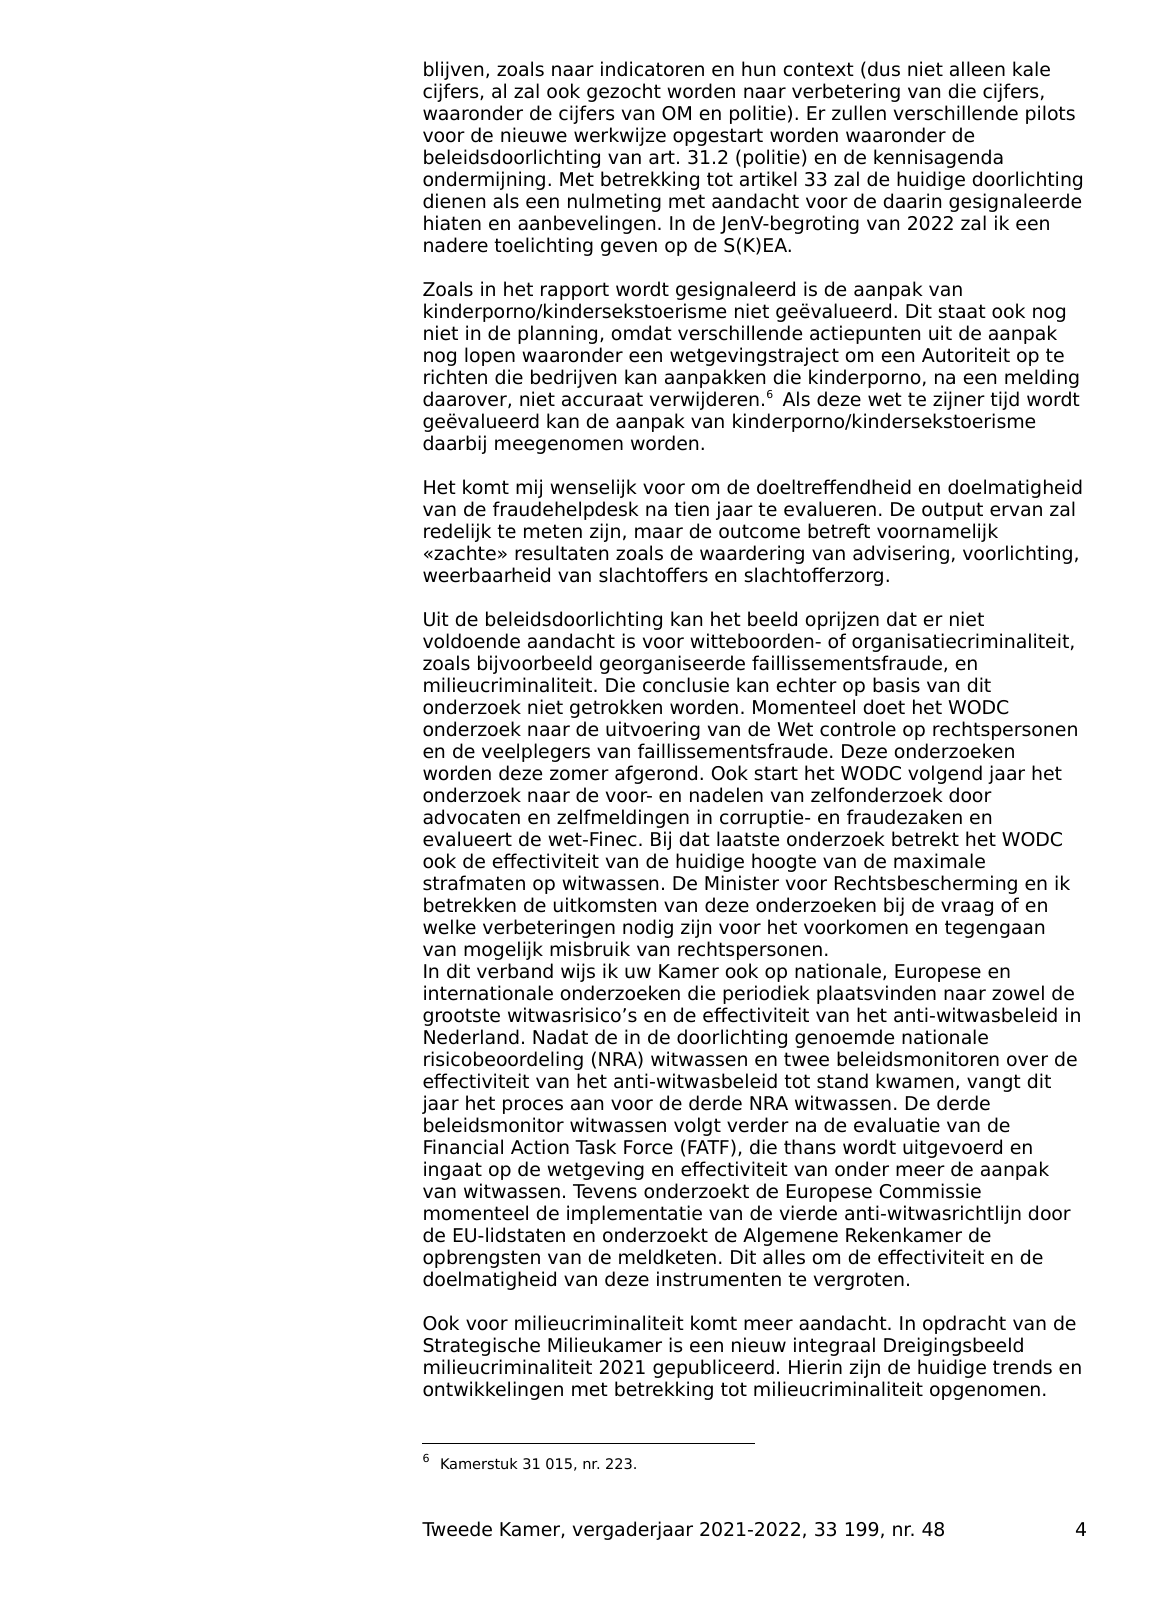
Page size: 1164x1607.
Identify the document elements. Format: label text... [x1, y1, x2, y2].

text In dit verband wijs ik uw Kamer ook op nationale, Europese en internationale onderzoeken die periodiek plaatsvinden naar zowel de grootste witwasrisico’s en de effectiviteit van het anti-witwasbeleid in Nederland. Nadat de in de doorlichting genoemde nationale risicobeoordeling (NRA) witwassen en twee beleidsmonitoren over de effectiviteit van het anti-witwasbeleid tot stand kwamen, vangt dit jaar het proces aan voor de derde NRA witwassen. De derde beleidsmonitor witwassen volgt verder na de evaluatie van de Financial Action Task Force (FATF), die thans wordt uitgevoerd en ingaat op de wetgeving en effectiviteit van onder meer de aanpak van witwassen. Tevens onderzoekt de Europese Commissie momenteel de implementatie van de vierde anti-witwasrichtlijn door de EU-lidstaten en onderzoekt de Algemene Rekenkamer de opbrengsten van de meldketen. Dit alles om de effectiviteit en de doelmatigheid van deze instrumenten te vergroten. [422, 961, 1087, 1291]
text Ook voor milieucriminaliteit komt meer aandacht. In opdracht van de Strategische Milieukamer is een nieuw integraal Dreigingsbeeld milieucriminaliteit 2021 gepubliceerd. Hierin zijn de huidige trends en ontwikkelingen met betrekking tot milieucriminaliteit opgenomen. [422, 1313, 1087, 1401]
text Uit de beleidsdoorlichting kan het beeld oprijzen dat er niet voldoende aandacht is voor witteboorden- of organisatiecriminaliteit, zoals bijvoorbeeld georganiseerde faillissementsfraude, en milieucriminaliteit. Die conclusie kan echter op basis van dit onderzoek niet getrokken worden. Momenteel doet het WODC onderzoek naar de uitvoering van de Wet controle op rechtspersonen en de veelplegers van faillissementsfraude. Deze onderzoeken worden deze zomer afgerond. Ook start het WODC volgend jaar het onderzoek naar de voor- en nadelen van zelfonderzoek door advocaten en zelfmeldingen in corruptie- en fraudezaken en evalueert de wet-Finec. Bij dat laatste onderzoek betrekt het WODC ook de effectiviteit van de huidige hoogte van de maximale strafmaten op witwassen. De Minister voor Rechtsbescherming en ik betrekken de uitkomsten van deze onderzoeken bij de vraag of en welke verbeteringen nodig zijn voor het voorkomen en tegengaan van mogelijk misbruik van rechtspersonen. [422, 609, 1087, 961]
text Het komt mij wenselijk voor om de doeltreffendheid en doelmatigheid van de fraudehelpdesk na tien jaar te evalueren. De output ervan zal redelijk te meten zijn, maar de outcome betreft voornamelijk «zachte» resultaten zoals de waardering van advisering, voorlichting, weerbaarheid van slachtoffers en slachtofferzorg. [422, 477, 1087, 587]
text blijven, zoals naar indicatoren en hun context (dus niet alleen kale cijfers, al zal ook gezocht worden naar verbetering van die cijfers, waaronder de cijfers van OM en politie). Er zullen verschillende pilots voor de nieuwe werkwijze opgestart worden waaronder de beleidsdoorlichting van art. 31.2 (politie) en de kennisagenda ondermijning. Met betrekking tot artikel 33 zal de huidige doorlichting dienen als een nulmeting met aandacht voor de daarin gesignaleerde hiaten en aanbevelingen. In de JenV-begroting van 2022 zal ik een nadere toelichting geven op de S(K)EA. [422, 59, 1087, 257]
text Zoals in het rapport wordt gesignaleerd is de aanpak van kinderporno/kindersekstoerisme niet geëvalueerd. Dit staat ook nog niet in de planning, omdat verschillende actiepunten uit de aanpak nog lopen waaronder een wetgevingstraject om een Autoriteit op te richten die bedrijven kan aanpakken die kinderporno, na een melding daarover, niet accuraat verwijderen. Als deze wet te zijner tijd wordt geëvalueerd kan de aanpak van kinderporno/kindersekstoerisme daarbij meegenomen worden. [422, 279, 1087, 455]
text Kamerstuk 31 015, nr. 223. [422, 1452, 1087, 1474]
